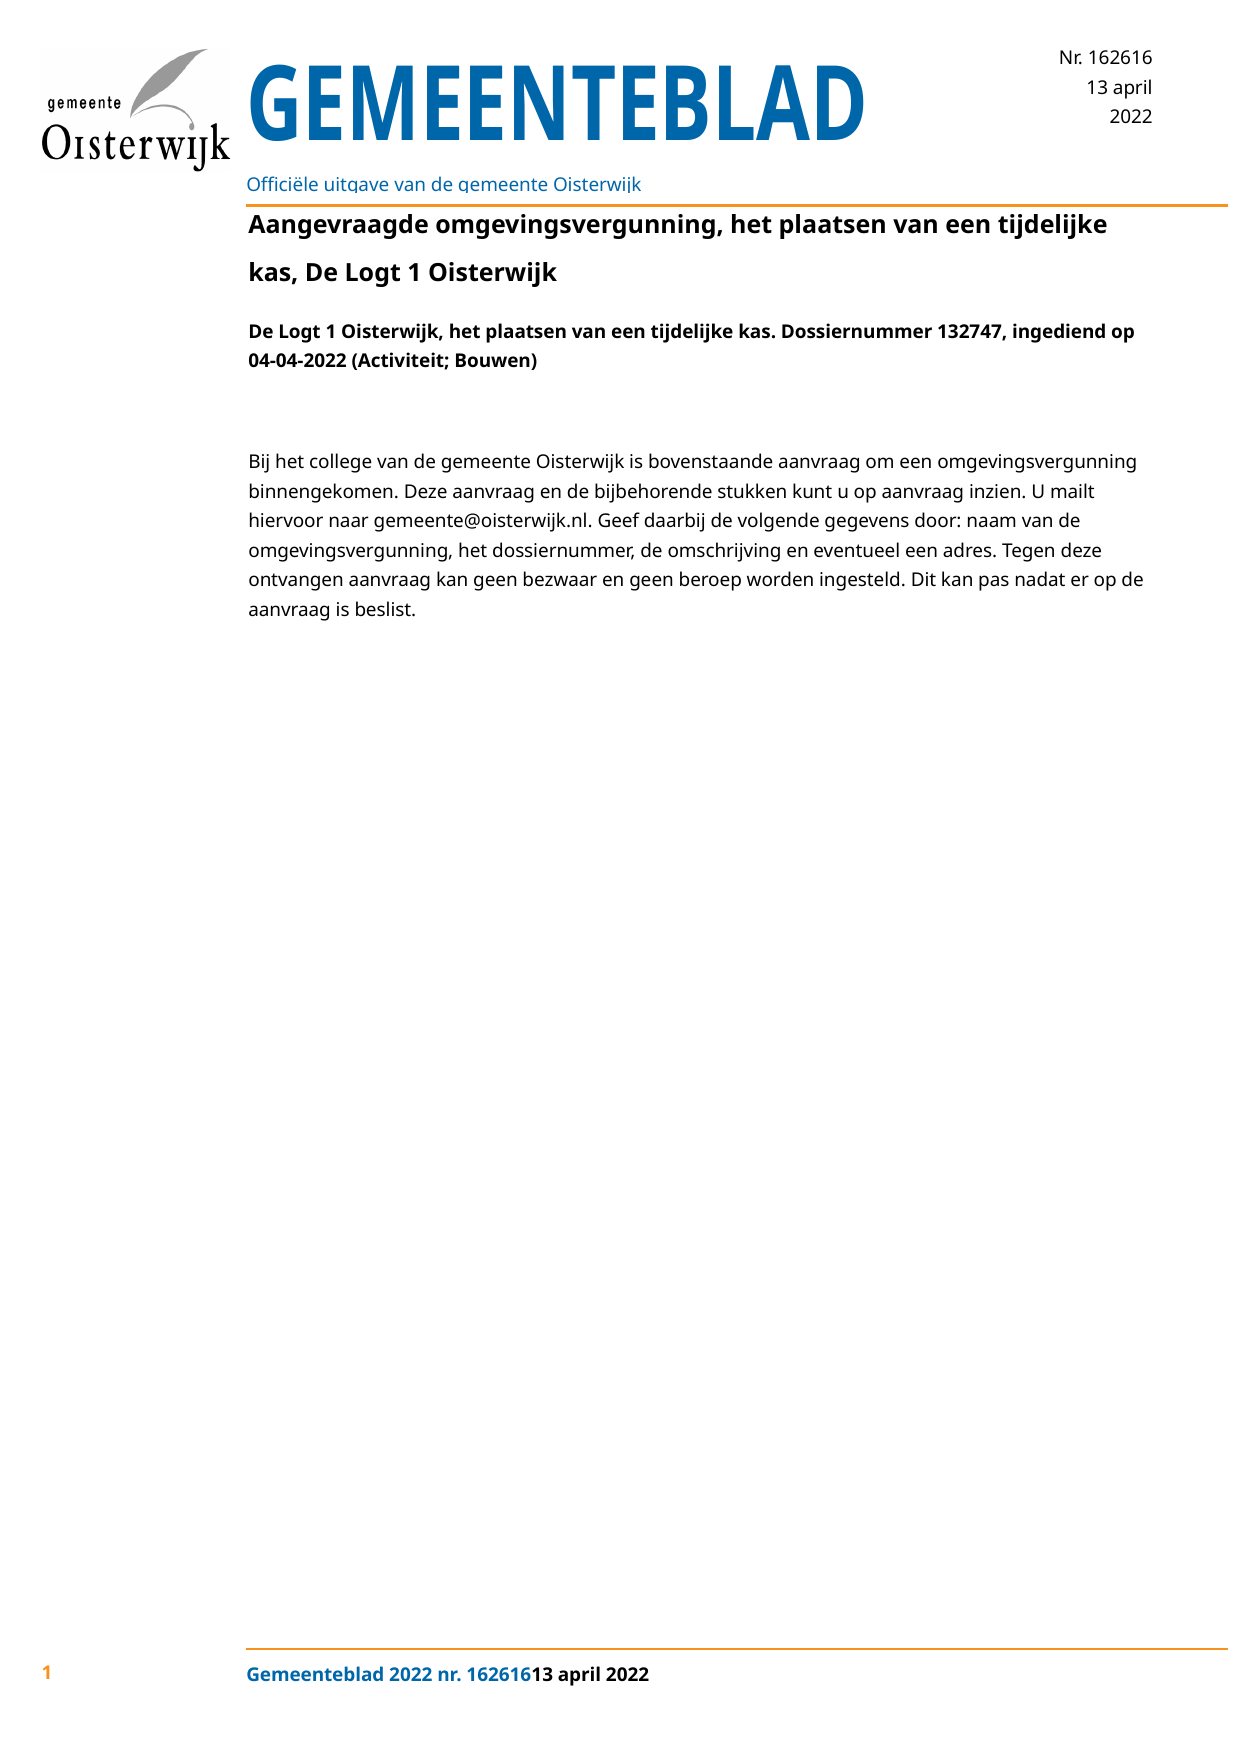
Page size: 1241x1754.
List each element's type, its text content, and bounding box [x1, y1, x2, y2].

text Aangevraagde omgevingsvergunning, het plaatsen van een tijdelijke kas, De Logt 1 Oisterwijk [248, 207, 1152, 288]
picture [41, 47, 231, 172]
text Bij het college van de gemeente Oisterwijk is bovenstaande aanvraag om een omgevingsvergunning binnengekomen. Deze aanvraag en de bijbehorende stukken kunt u op aanvraag inzien. U mailt hiervoor naar gemeente@oisterwijk.nl. Geef daarbij de volgende gegevens door: naam van de omgevingsvergunning, het dossiernummer, de omschrijving en eventueel een adres. Tegen deze ontvangen aanvraag kan geen bezwaar en geen beroep worden ingesteld. Dit kan pas nadat er op de aanvraag is beslist. [248, 448, 1152, 622]
text De Logt 1 Oisterwijk, het plaatsen van een tijdelijke kas. Dossiernummer 132747, ingediend op 04-04-2022 (Activiteit; Bouwen) [248, 318, 1152, 373]
